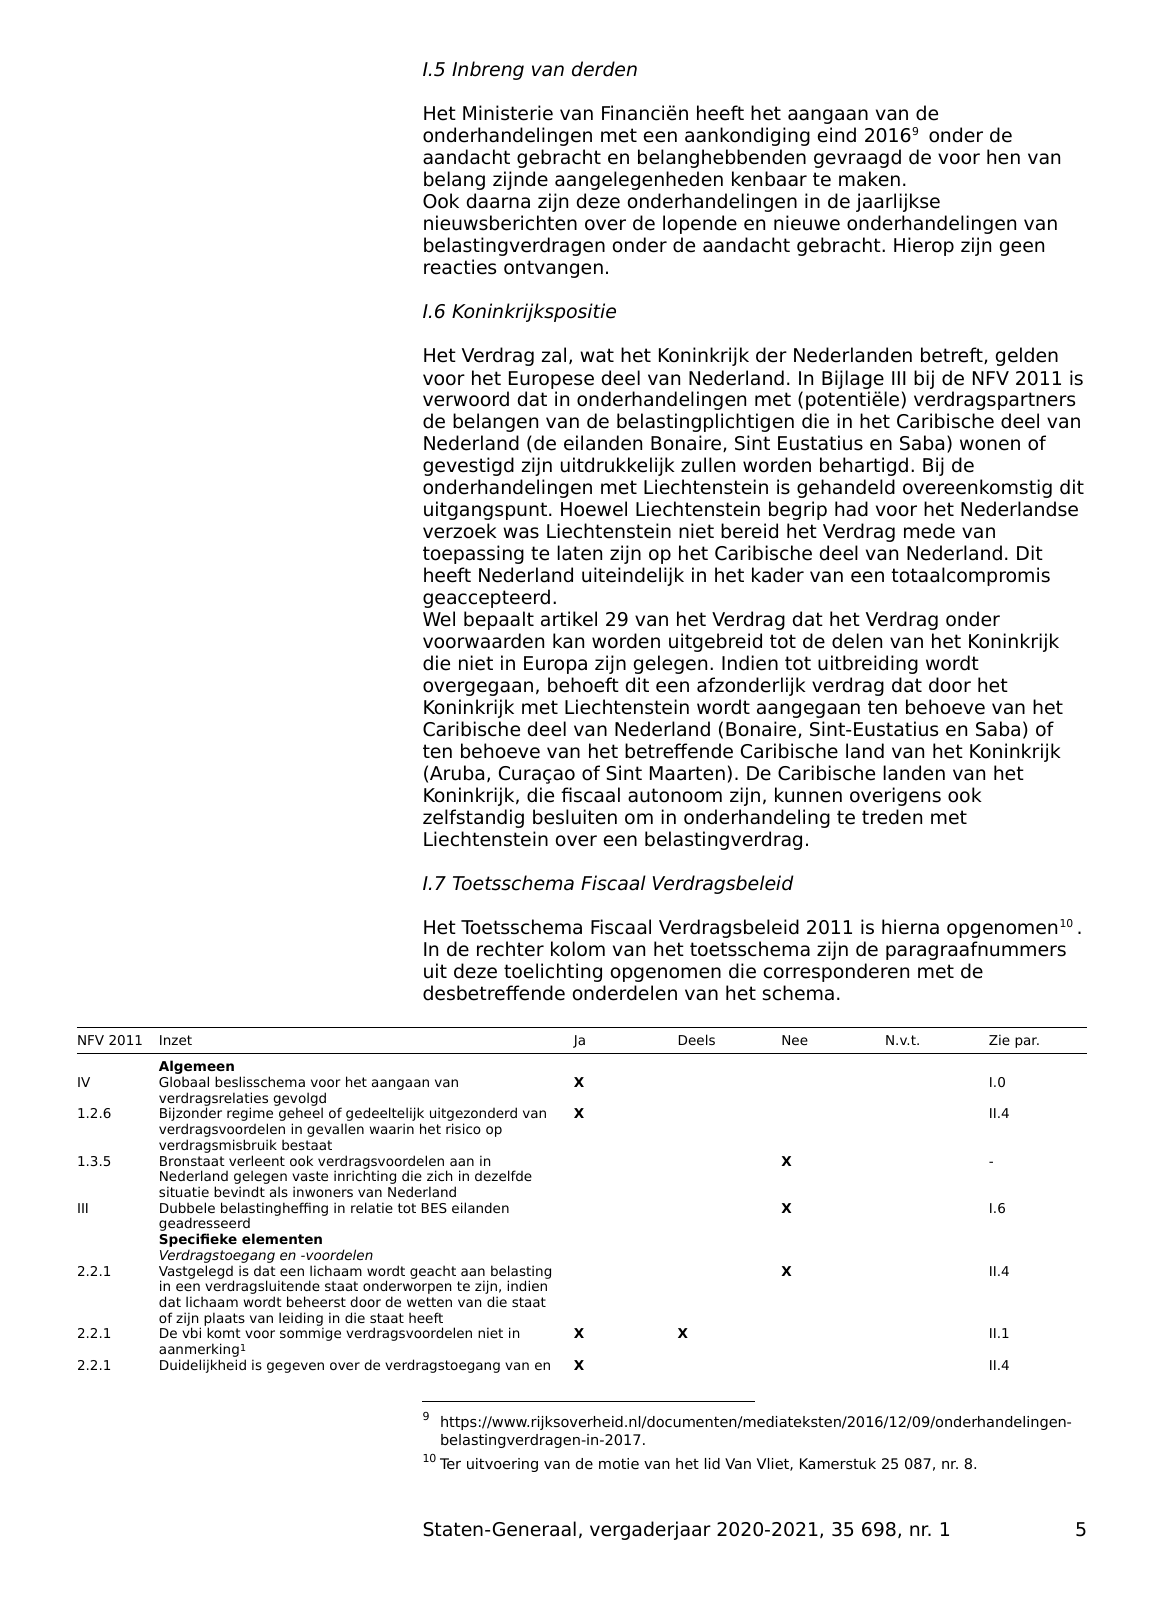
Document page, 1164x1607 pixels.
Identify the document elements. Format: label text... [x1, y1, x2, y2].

table_cell Algemeen [153, 1054, 568, 1075]
table_header Deels [672, 1028, 775, 1053]
table_cell [77, 1232, 153, 1263]
table_cell X [775, 1201, 879, 1232]
table_cell I.0 [983, 1075, 1087, 1106]
table_cell [879, 1075, 983, 1106]
table_cell Duidelijkheid is gegeven over de verdragstoegang van en [153, 1358, 568, 1373]
text Wel bepaalt artikel 29 van het Verdrag dat het Verdrag onder voorwaarden kan worden uitgebreid tot de delen van het Koninkrijk die niet in Europa zijn gelegen. Indien tot uitbreiding wordt overgegaan, behoeft dit een afzonderlijk verdrag dat door het Koninkrijk met Liechtenstein wordt aangegaan ten behoeve van het Caribische deel van Nederland (Bonaire, Sint-Eustatius en Saba) of ten behoeve van het betreffende Caribische land van het Koninkrijk (Aruba, Curaçao of Sint Maarten). De Caribische landen van het Koninkrijk, die fiscaal autonoom zijn, kunnen overigens ook zelfstandig besluiten om in onderhandeling te treden met Liechtenstein over een belastingverdrag. [422, 609, 1087, 851]
subtitle I.5 Inbreng van derden [422, 59, 1087, 81]
table_cell 1.3.5 [77, 1153, 153, 1201]
table_cell [672, 1232, 775, 1263]
table_header Zie par. [983, 1028, 1087, 1053]
table_cell [879, 1358, 983, 1373]
table_cell Bijzonder regime geheel of gedeeltelijk uitgezonderd van verdragsvoordelen in gevallen waarin het risico op verdragsmisbruik bestaat [153, 1106, 568, 1153]
table_cell [775, 1075, 879, 1106]
subtitle I.7 Toetsschema Fiscaal Verdragsbeleid [422, 873, 1087, 895]
table_cell [672, 1264, 775, 1326]
text https://www.rijksoverheid.nl/documenten/mediateksten/2016/12/09/onderhandelingen-belastingverdragen-in-2017. [422, 1410, 1087, 1449]
table_cell II.4 [983, 1264, 1087, 1326]
table_header Inzet [153, 1028, 568, 1053]
table_cell [879, 1201, 983, 1232]
table_header Nee [775, 1028, 879, 1053]
text Het Toetsschema Fiscaal Verdragsbeleid 2011 is hierna opgenomen. In de rechter kolom van het toetsschema zijn de paragraafnummers uit deze toelichting opgenomen die corresponderen met de desbetreffende onderdelen van het schema. [422, 917, 1087, 1005]
table_cell [775, 1358, 879, 1373]
table_cell IV [77, 1075, 153, 1106]
table_cell X [568, 1106, 672, 1153]
table_cell II.4 [983, 1106, 1087, 1153]
table_cell 2.2.1 [77, 1358, 153, 1373]
table_cell 2.2.1 [77, 1264, 153, 1326]
table_cell 2.2.1 [77, 1326, 153, 1358]
table_cell [879, 1326, 983, 1358]
table_cell [672, 1201, 775, 1232]
table_cell 1.2.6 [77, 1106, 153, 1153]
text Het Ministerie van Financiën heeft het aangaan van de onderhandelingen met een aankondiging eind 2016 onder de aandacht gebracht en belanghebbenden gevraagd de voor hen van belang zijnde aangelegenheden kenbaar te maken. [422, 103, 1087, 191]
table_cell [568, 1201, 672, 1232]
table_cell [672, 1153, 775, 1201]
subtitle I.6 Koninkrijkspositie [422, 301, 1087, 323]
table_cell [879, 1054, 983, 1075]
table_header N.v.t. [879, 1028, 983, 1053]
table_cell [672, 1106, 775, 1153]
table_cell X [568, 1326, 672, 1358]
table_header NFV 2011 [77, 1028, 153, 1053]
table_cell De vbi komt voor sommige verdragsvoordelen niet in aanmerking1 [153, 1326, 568, 1358]
table_cell [568, 1054, 672, 1075]
table_cell X [775, 1264, 879, 1326]
table_cell [568, 1232, 672, 1263]
table_cell [775, 1326, 879, 1358]
table_cell [672, 1054, 775, 1075]
table_cell [879, 1264, 983, 1326]
table_cell [568, 1153, 672, 1201]
table_cell Dubbele belastingheffing in relatie tot BES eilanden geadresseerd [153, 1201, 568, 1232]
table_cell [568, 1264, 672, 1326]
table_cell X [775, 1153, 879, 1201]
table_cell [983, 1054, 1087, 1075]
table_cell [775, 1232, 879, 1263]
table_cell X [672, 1326, 775, 1358]
table_cell [672, 1075, 775, 1106]
table_cell III [77, 1201, 153, 1232]
table_cell Bronstaat verleent ook verdragsvoordelen aan in Nederland gelegen vaste inrichting die zich in dezelfde situatie bevindt als inwoners van Nederland [153, 1153, 568, 1201]
table_cell [672, 1358, 775, 1373]
table_cell I.6 [983, 1201, 1087, 1232]
text Het Verdrag zal, wat het Koninkrijk der Nederlanden betreft, gelden voor het Europese deel van Nederland. In Bijlage III bij de NFV 2011 is verwoord dat in onderhandelingen met (potentiële) verdragspartners de belangen van de belastingplichtigen die in het Caribische deel van Nederland (de eilanden Bonaire, Sint Eustatius en Saba) wonen of gevestigd zijn uitdrukkelijk zullen worden behartigd. Bij de onderhandelingen met Liechtenstein is gehandeld overeenkomstig dit uitgangspunt. Hoewel Liechtenstein begrip had voor het Nederlandse verzoek was Liechtenstein niet bereid het Verdrag mede van toepassing te laten zijn op het Caribische deel van Nederland. Dit heeft Nederland uiteindelijk in het kader van een totaalcompromis geaccepteerd. [422, 345, 1087, 609]
table_cell II.4 [983, 1358, 1087, 1373]
table_cell [879, 1232, 983, 1263]
table_cell [879, 1106, 983, 1153]
text Ter uitvoering van de motie van het lid Van Vliet, Kamerstuk 25 087, nr. 8. [422, 1452, 1087, 1474]
table_cell [775, 1106, 879, 1153]
table_cell X [568, 1075, 672, 1106]
table_cell [775, 1054, 879, 1075]
table_cell [879, 1153, 983, 1201]
table_cell - [983, 1153, 1087, 1201]
table_cell X [568, 1358, 672, 1373]
table_cell [983, 1232, 1087, 1263]
table_cell Vastgelegd is dat een lichaam wordt geacht aan belasting in een verdragsluitende staat onderworpen te zijn, indien dat lichaam wordt beheerst door de wetten van die staat of zijn plaats van leiding in die staat heeft [153, 1264, 568, 1326]
text Ook daarna zijn deze onderhandelingen in de jaarlijkse nieuwsberichten over de lopende en nieuwe onderhandelingen van belastingverdragen onder de aandacht gebracht. Hierop zijn geen reacties ontvangen. [422, 191, 1087, 279]
table_cell Globaal beslisschema voor het aangaan van verdragsrelaties gevolgd [153, 1075, 568, 1106]
table_header Ja [568, 1028, 672, 1053]
table_cell II.1 [983, 1326, 1087, 1358]
table_cell [77, 1054, 153, 1075]
table_cell Specifieke elementen Verdragstoegang en -voordelen [153, 1232, 568, 1263]
